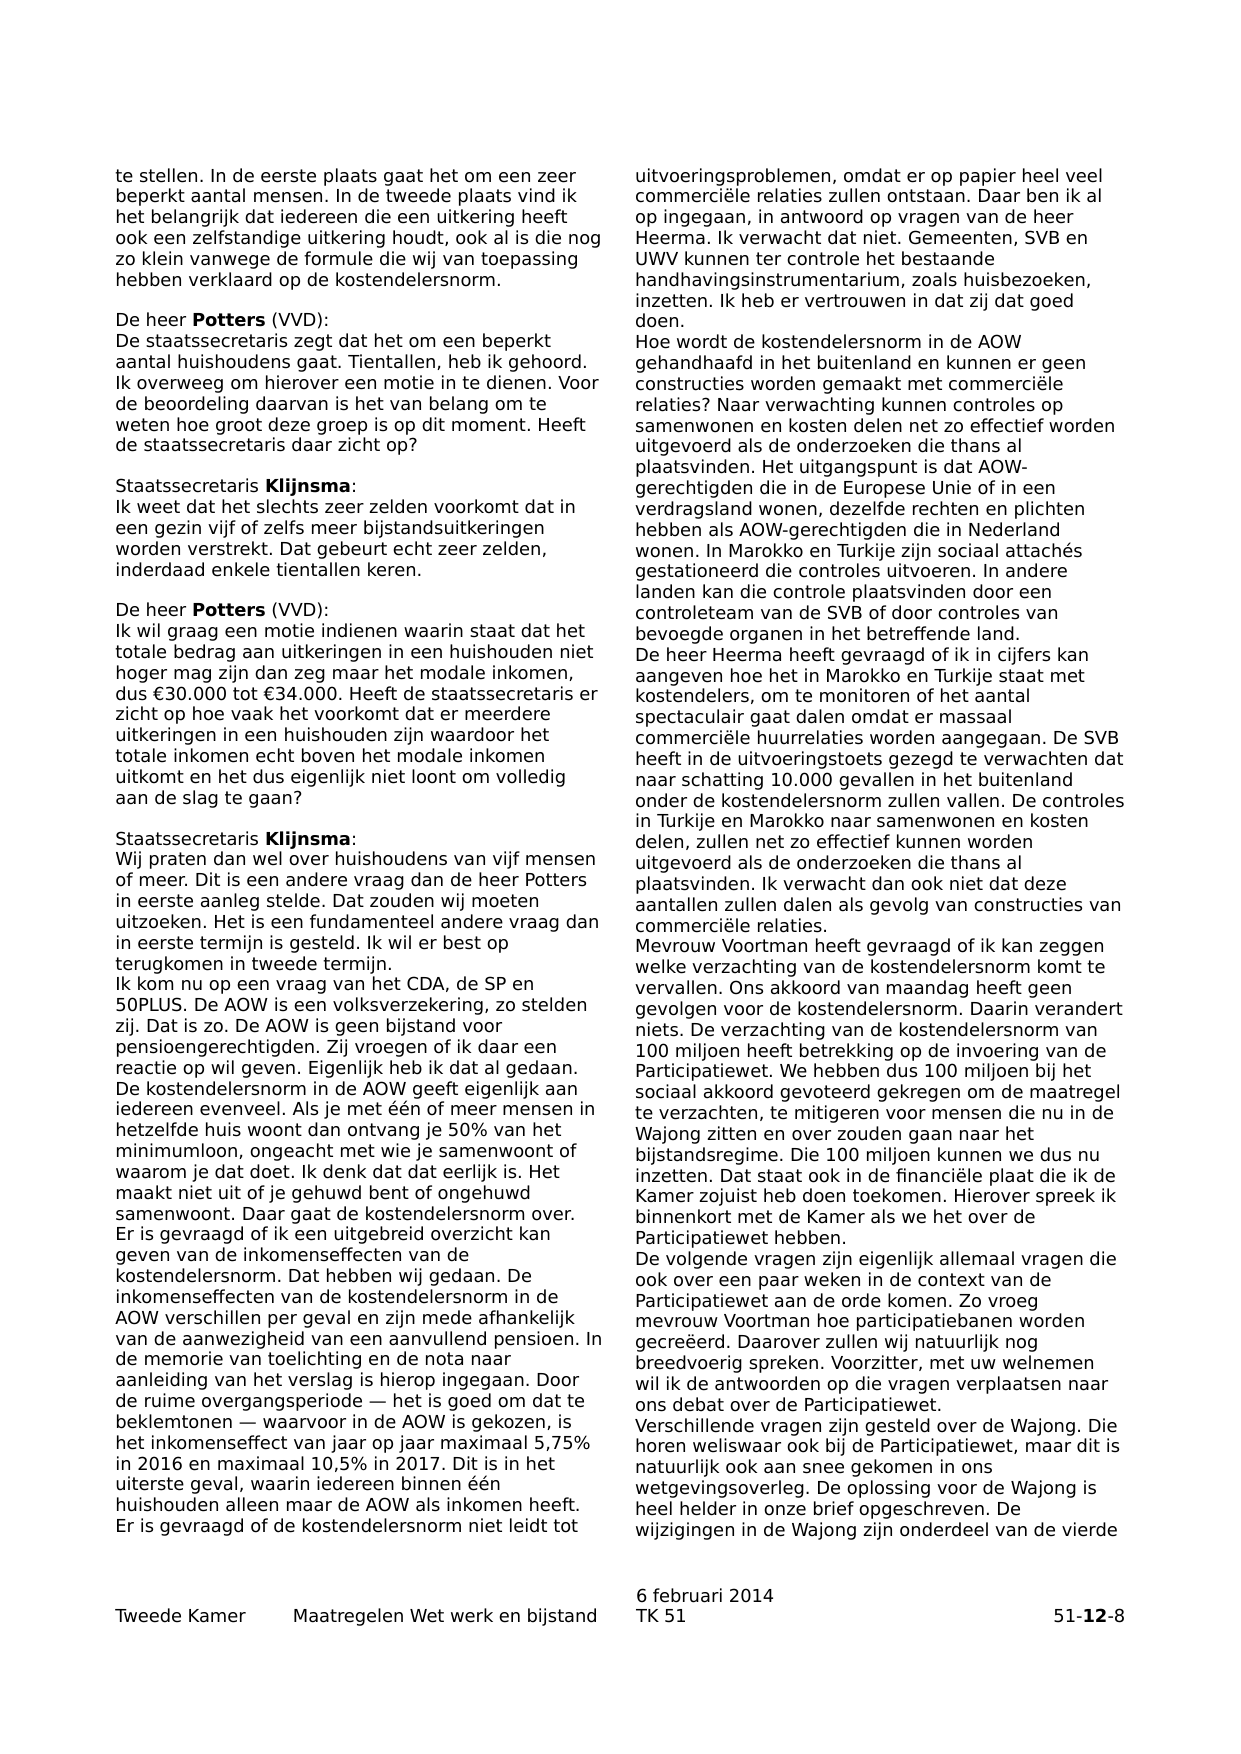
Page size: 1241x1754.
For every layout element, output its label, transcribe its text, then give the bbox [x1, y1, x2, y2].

text Mevrouw Voortman heeft gevraagd of ik kan zeggen welke verzachting van de kostendelersnorm komt te vervallen. Ons akkoord van maandag heeft geen gevolgen voor de kostendelersnorm. Daarin verandert niets. De verzachting van de kostendelersnorm van 100 miljoen heeft betrekking op de invoering van de Participatiewet. We hebben dus 100 miljoen bij het sociaal akkoord gevoteerd gekregen om de maatregel te verzachten, te mitigeren voor mensen die nu in de Wajong zitten en over zouden gaan naar het bijstandsregime. Die 100 miljoen kunnen we dus nu inzetten. Dat staat ook in de financiële plaat die ik de Kamer zojuist heb doen toekomen. Hierover spreek ik binnenkort met de Kamer als we het over de Participatiewet hebben. [635, 936, 1125, 1249]
text te stellen. In de eerste plaats gaat het om een zeer beperkt aantal mensen. In de tweede plaats vind ik het belangrijk dat iedereen die een uitkering heeft ook een zelfstandige uitkering houdt, ook al is die nog zo klein vanwege de formule die wij van toepassing hebben verklaard op de kostendelersnorm. [115, 165, 605, 290]
text Staatssecretaris Klijnsma: [115, 828, 605, 849]
text De volgende vragen zijn eigenlijk allemaal vragen die ook over een paar weken in de context van de Participatiewet aan de orde komen. Zo vroeg mevrouw Voortman hoe participatiebanen worden gecreëerd. Daarover zullen wij natuurlijk nog breedvoerig spreken. Voorzitter, met uw welnemen wil ik de antwoorden op die vragen verplaatsen naar ons debat over de Participatiewet. [635, 1249, 1125, 1415]
text De staatssecretaris zegt dat het om een beperkt aantal huishoudens gaat. Tientallen, heb ik gehoord. Ik overweeg om hierover een motie in te dienen. Voor de beoordeling daarvan is het van belang om te weten hoe groot deze groep is op dit moment. Heeft de staatssecretaris daar zicht op? [115, 331, 605, 456]
text Ik kom nu op een vraag van het CDA, de SP en 50PLUS. De AOW is een volksverzekering, zo stelden zij. Dat is zo. De AOW is geen bijstand voor pensioengerechtigden. Zij vroegen of ik daar een reactie op wil geven. Eigenlijk heb ik dat al gedaan. De kostendelersnorm in de AOW geeft eigenlijk aan iedereen evenveel. Als je met één of meer mensen in hetzelfde huis woont dan ontvang je 50% van het minimumloon, ongeacht met wie je samenwoont of waarom je dat doet. Ik denk dat dat eerlijk is. Het maakt niet uit of je gehuwd bent of ongehuwd samenwoont. Daar gaat de kostendelersnorm over. [115, 974, 605, 1224]
text De heer Heerma heeft gevraagd of ik in cijfers kan aangeven hoe het in Marokko en Turkije staat met kostendelers, om te monitoren of het aantal spectaculair gaat dalen omdat er massaal commerciële huurrelaties worden aangegaan. De SVB heeft in de uitvoeringstoets gezegd te verwachten dat naar schatting 10.000 gevallen in het buitenland onder de kostendelersnorm zullen vallen. De controles in Turkije en Marokko naar samenwonen en kosten delen, zullen net zo effectief kunnen worden uitgevoerd als de onderzoeken die thans al plaatsvinden. Ik verwacht dan ook niet dat deze aantallen zullen dalen als gevolg van constructies van commerciële relaties. [635, 644, 1125, 936]
text Er is gevraagd of de kostendelersnorm niet leidt tot [115, 1516, 605, 1537]
text Staatssecretaris Klijnsma: [115, 476, 605, 497]
text De heer Potters (VVD): [115, 600, 605, 621]
text Hoe wordt de kostendelersnorm in de AOW gehandhaafd in het buitenland en kunnen er geen constructies worden gemaakt met commerciële relaties? Naar verwachting kunnen controles op samenwonen en kosten delen net zo effectief worden uitgevoerd als de onderzoeken die thans al plaatsvinden. Het uitgangspunt is dat AOW-gerechtigden die in de Europese Unie of in een verdragsland wonen, dezelfde rechten en plichten hebben als AOW-gerechtigden die in Nederland wonen. In Marokko en Turkije zijn sociaal attachés gestationeerd die controles uitvoeren. In andere landen kan die controle plaatsvinden door een controleteam van de SVB of door controles van bevoegde organen in het betreffende land. [635, 332, 1125, 644]
text uitvoeringsproblemen, omdat er op papier heel veel commerciële relaties zullen ontstaan. Daar ben ik al op ingegaan, in antwoord op vragen van de heer Heerma. Ik verwacht dat niet. Gemeenten, SVB en UWV kunnen ter controle het bestaande handhavingsinstrumentarium, zoals huisbezoeken, inzetten. Ik heb er vertrouwen in dat zij dat goed doen. [635, 165, 1125, 332]
text Ik weet dat het slechts zeer zelden voorkomt dat in een gezin vijf of zelfs meer bijstandsuitkeringen worden verstrekt. Dat gebeurt echt zeer zelden, inderdaad enkele tientallen keren. [115, 497, 605, 580]
text Er is gevraagd of ik een uitgebreid overzicht kan geven van de inkomenseffecten van de kostendelersnorm. Dat hebben wij gedaan. De inkomenseffecten van de kostendelersnorm in de AOW verschillen per geval en zijn mede afhankelijk van de aanwezigheid van een aanvullend pensioen. In de memorie van toelichting en de nota naar aanleiding van het verslag is hierop ingegaan. Door de ruime overgangsperiode — het is goed om dat te beklemtonen — waarvoor in de AOW is gekozen, is het inkomenseffect van jaar op jaar maximaal 5,75% in 2016 en maximaal 10,5% in 2017. Dit is in het uiterste geval, waarin iedereen binnen één huishouden alleen maar de AOW als inkomen heeft. [115, 1224, 605, 1516]
text Verschillende vragen zijn gesteld over de Wajong. Die horen weliswaar ook bij de Participatiewet, maar dit is natuurlijk ook aan snee gekomen in ons wetgevingsoverleg. De oplossing voor de Wajong is heel helder in onze brief opgeschreven. De wijzigingen in de Wajong zijn onderdeel van de vierde [635, 1415, 1125, 1540]
text Wij praten dan wel over huishoudens van vijf mensen of meer. Dit is een andere vraag dan de heer Potters in eerste aanleg stelde. Dat zouden wij moeten uitzoeken. Het is een fundamenteel andere vraag dan in eerste termijn is gesteld. Ik wil er best op terugkomen in tweede termijn. [115, 849, 605, 974]
text De heer Potters (VVD): [115, 310, 605, 331]
text Ik wil graag een motie indienen waarin staat dat het totale bedrag aan uitkeringen in een huishouden niet hoger mag zijn dan zeg maar het modale inkomen, dus €30.000 tot €34.000. Heeft de staatssecretaris er zicht op hoe vaak het voorkomt dat er meerdere uitkeringen in een huishouden zijn waardoor het totale inkomen echt boven het modale inkomen uitkomt en het dus eigenlijk niet loont om volledig aan de slag te gaan? [115, 621, 605, 808]
